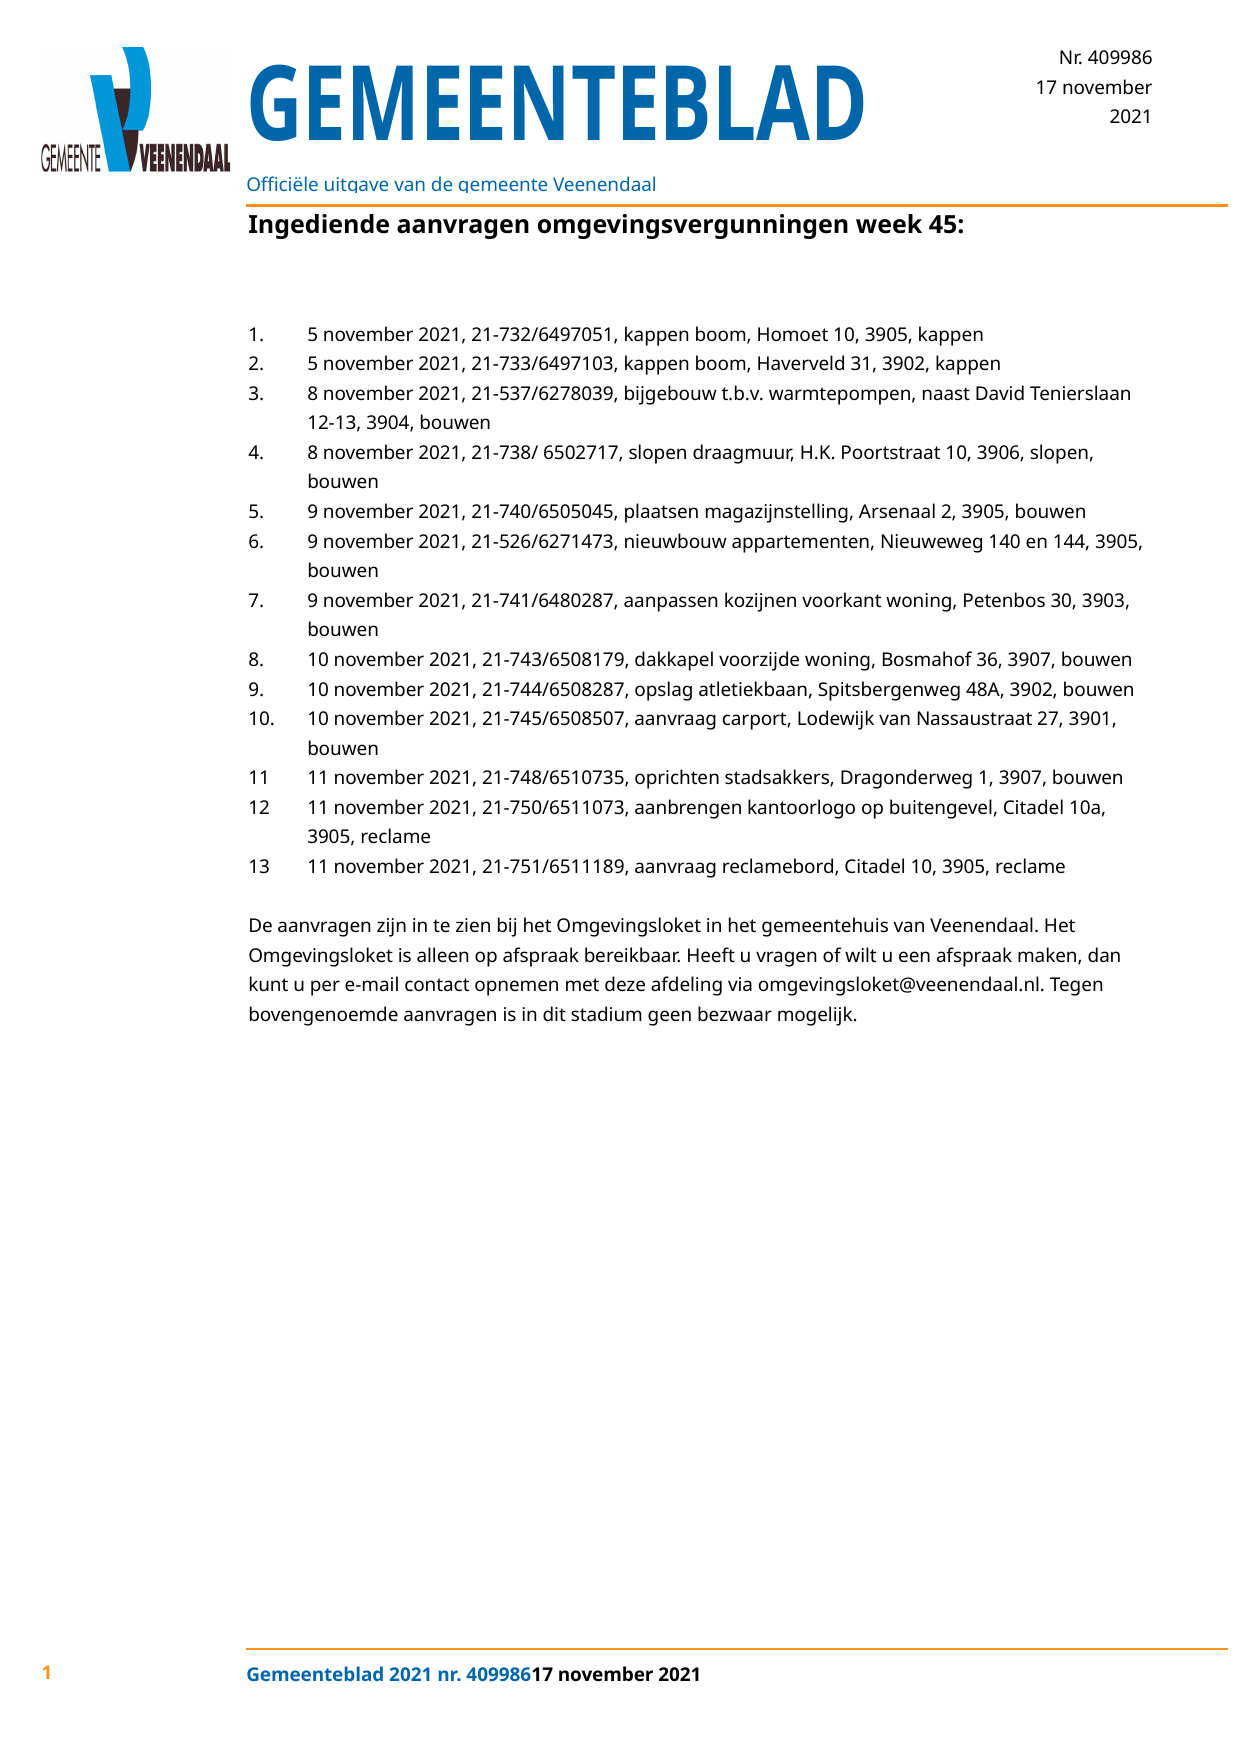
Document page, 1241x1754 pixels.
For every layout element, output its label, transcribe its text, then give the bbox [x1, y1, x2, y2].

text De aanvragen zijn in te zien bij het Omgevingsloket in het gemeentehuis van Veenendaal. Het Omgevingsloket is alleen op afspraak bereikbaar. Heeft u vragen of wilt u een afspraak maken, dan kunt u per e-mail contact opnemen met deze afdeling via omgevingsloket@veenendaal.nl. Tegen bovengenoemde aanvragen is in dit stadium geen bezwaar mogelijk. [248, 912, 1152, 1027]
list 10 november 2021, 21-743/6508179, dakkapel voorzijde woning, Bosmahof 36, 3907, bouwen [248, 646, 1152, 672]
list 5 november 2021, 21-733/6497103, kappen boom, Haverveld 31, 3902, kappen [248, 350, 1152, 376]
picture [41, 47, 130, 172]
list 5 november 2021, 21-732/6497051, kappen boom, Homoet 10, 3905, kappen [248, 321, 1152, 346]
list 11 november 2021, 21-748/6510735, oprichten stadsakkers, Dragonderweg 1, 3907, bouwen [248, 764, 1152, 790]
picture [123, 47, 231, 172]
list 8 november 2021, 21-738/ 6502717, slopen draagmuur, H.K. Poortstraat 10, 3906, slopen, bouwen [248, 439, 1152, 494]
list 8 november 2021, 21-537/6278039, bijgebouw t.b.v. warmtepompen, naast David Tenierslaan 12-13, 3904, bouwen [248, 380, 1152, 435]
list 9 november 2021, 21-741/6480287, aanpassen kozijnen voorkant woning, Petenbos 30, 3903, bouwen [248, 587, 1152, 642]
list 9 november 2021, 21-526/6271473, nieuwbouw appartementen, Nieuweweg 140 en 144, 3905, bouwen [248, 528, 1152, 583]
list 10 november 2021, 21-745/6508507, aanvraag carport, Lodewijk van Nassaustraat 27, 3901, bouwen [248, 705, 1152, 761]
list 10 november 2021, 21-744/6508287, opslag atletiekbaan, Spitsbergenweg 48A, 3902, bouwen [248, 676, 1152, 701]
text Ingediende aanvragen omgevingsvergunningen week 45: [248, 207, 1152, 241]
list 11 november 2021, 21-750/6511073, aanbrengen kantoorlogo op buitengevel, Citadel 10a, 3905, reclame [248, 794, 1152, 849]
list 9 november 2021, 21-740/6505045, plaatsen magazijnstelling, Arsenaal 2, 3905, bouwen [248, 498, 1152, 524]
list 11 november 2021, 21-751/6511189, aanvraag reclamebord, Citadel 10, 3905, reclame [248, 853, 1152, 879]
